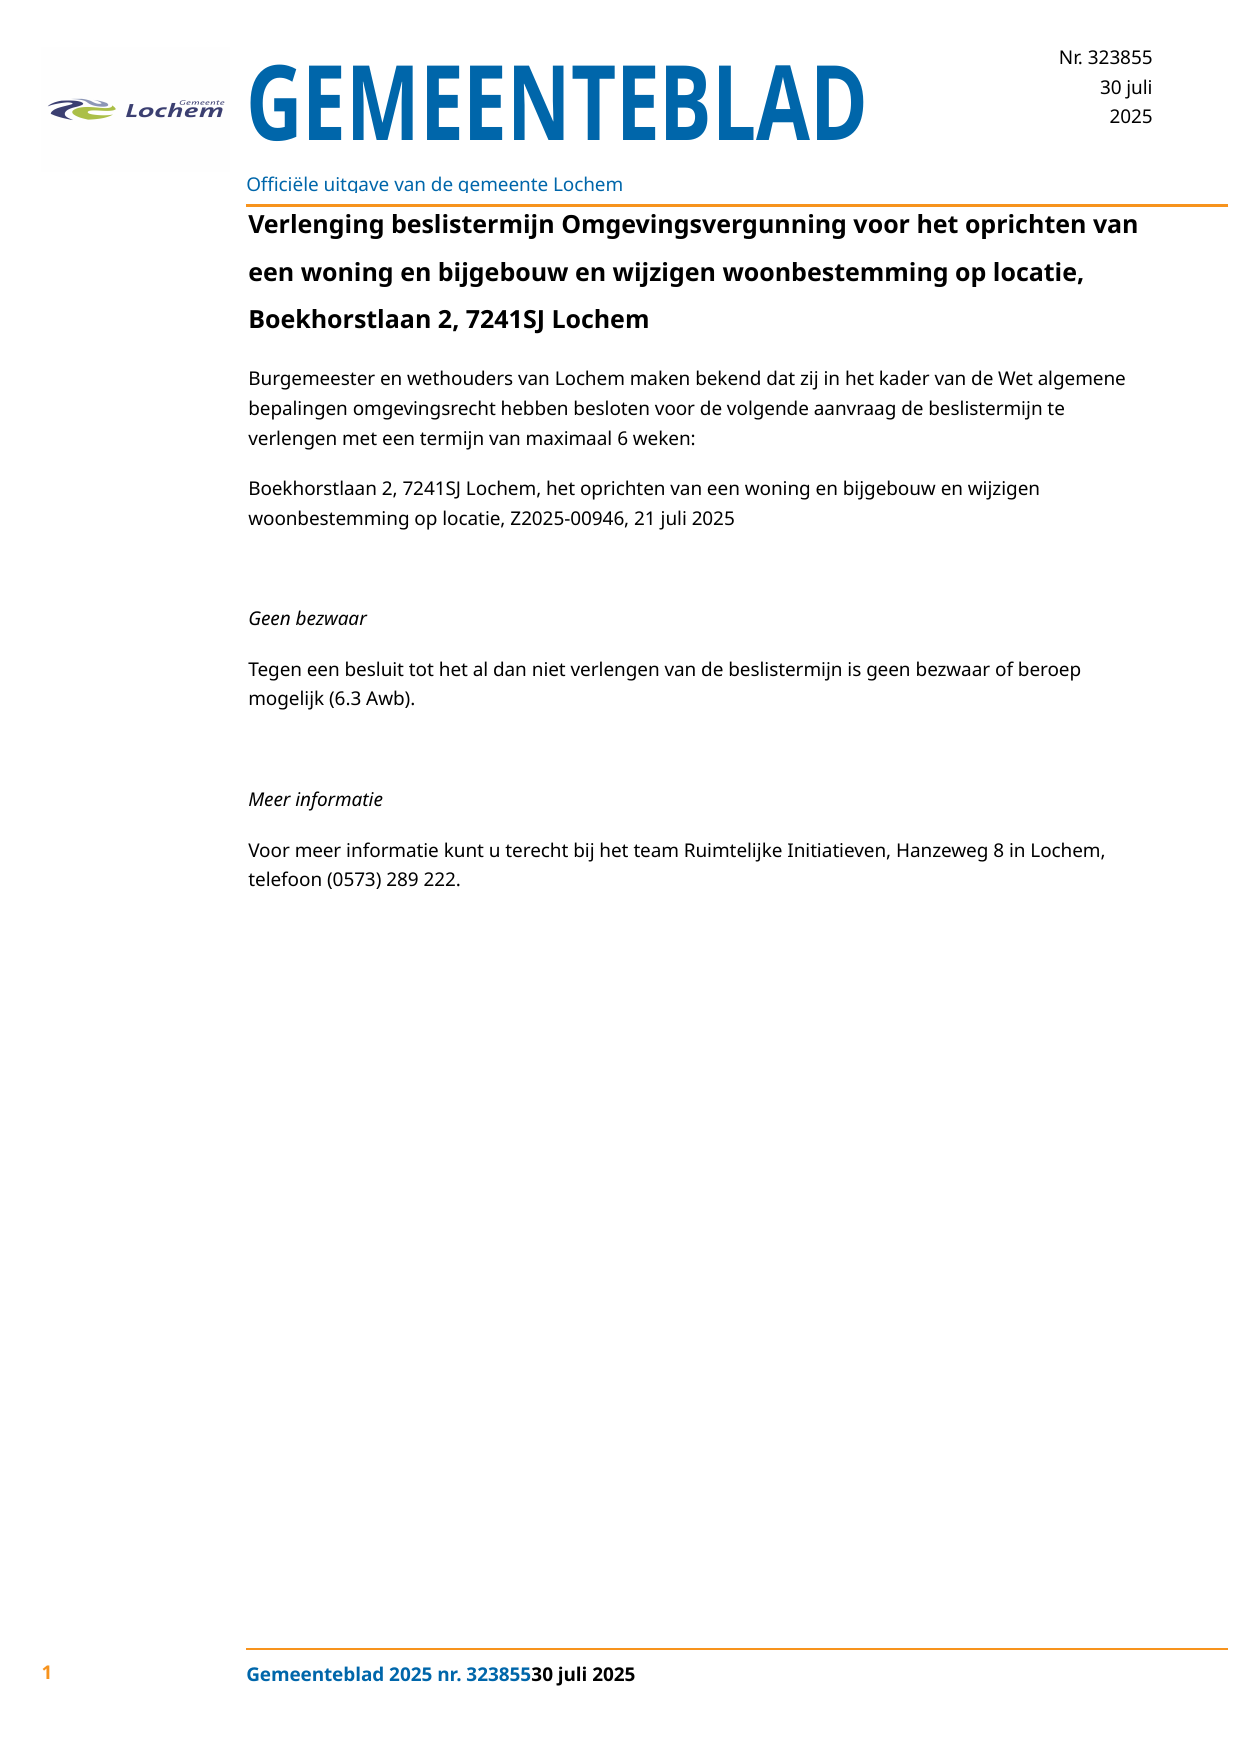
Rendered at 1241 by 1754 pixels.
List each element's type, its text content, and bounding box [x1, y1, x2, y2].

text Tegen een besluit tot het al dan niet verlengen van de beslistermijn is geen bezwaar of beroep mogelijk (6.3 Awb). [248, 656, 1152, 711]
picture [41, 47, 231, 172]
text Boekhorstlaan 2, 7241SJ Lochem, het oprichten van een woning en bijgebouw en wijzigen woonbestemming op locatie, Z2025-00946, 21 juli 2025 [248, 475, 1152, 530]
text Meer informatie [248, 786, 1152, 812]
text Voor meer informatie kunt u terecht bij het team Ruimtelijke Initiatieven, Hanzeweg 8 in Lochem, telefoon (0573) 289 222. [248, 837, 1152, 892]
text Burgemeester en wethouders van Lochem maken bekend dat zij in het kader van de Wet algemene bepalingen omgevingsrecht hebben besloten voor de volgende aanvraag de beslistermijn te verlengen met een termijn van maximaal 6 weken: [248, 366, 1152, 450]
text Verlenging beslistermijn Omgevingsvergunning voor het oprichten van een woning en bijgebouw en wijzigen woonbestemming op locatie, Boekhorstlaan 2, 7241SJ Lochem [248, 207, 1152, 336]
text Geen bezwaar [248, 606, 1152, 631]
